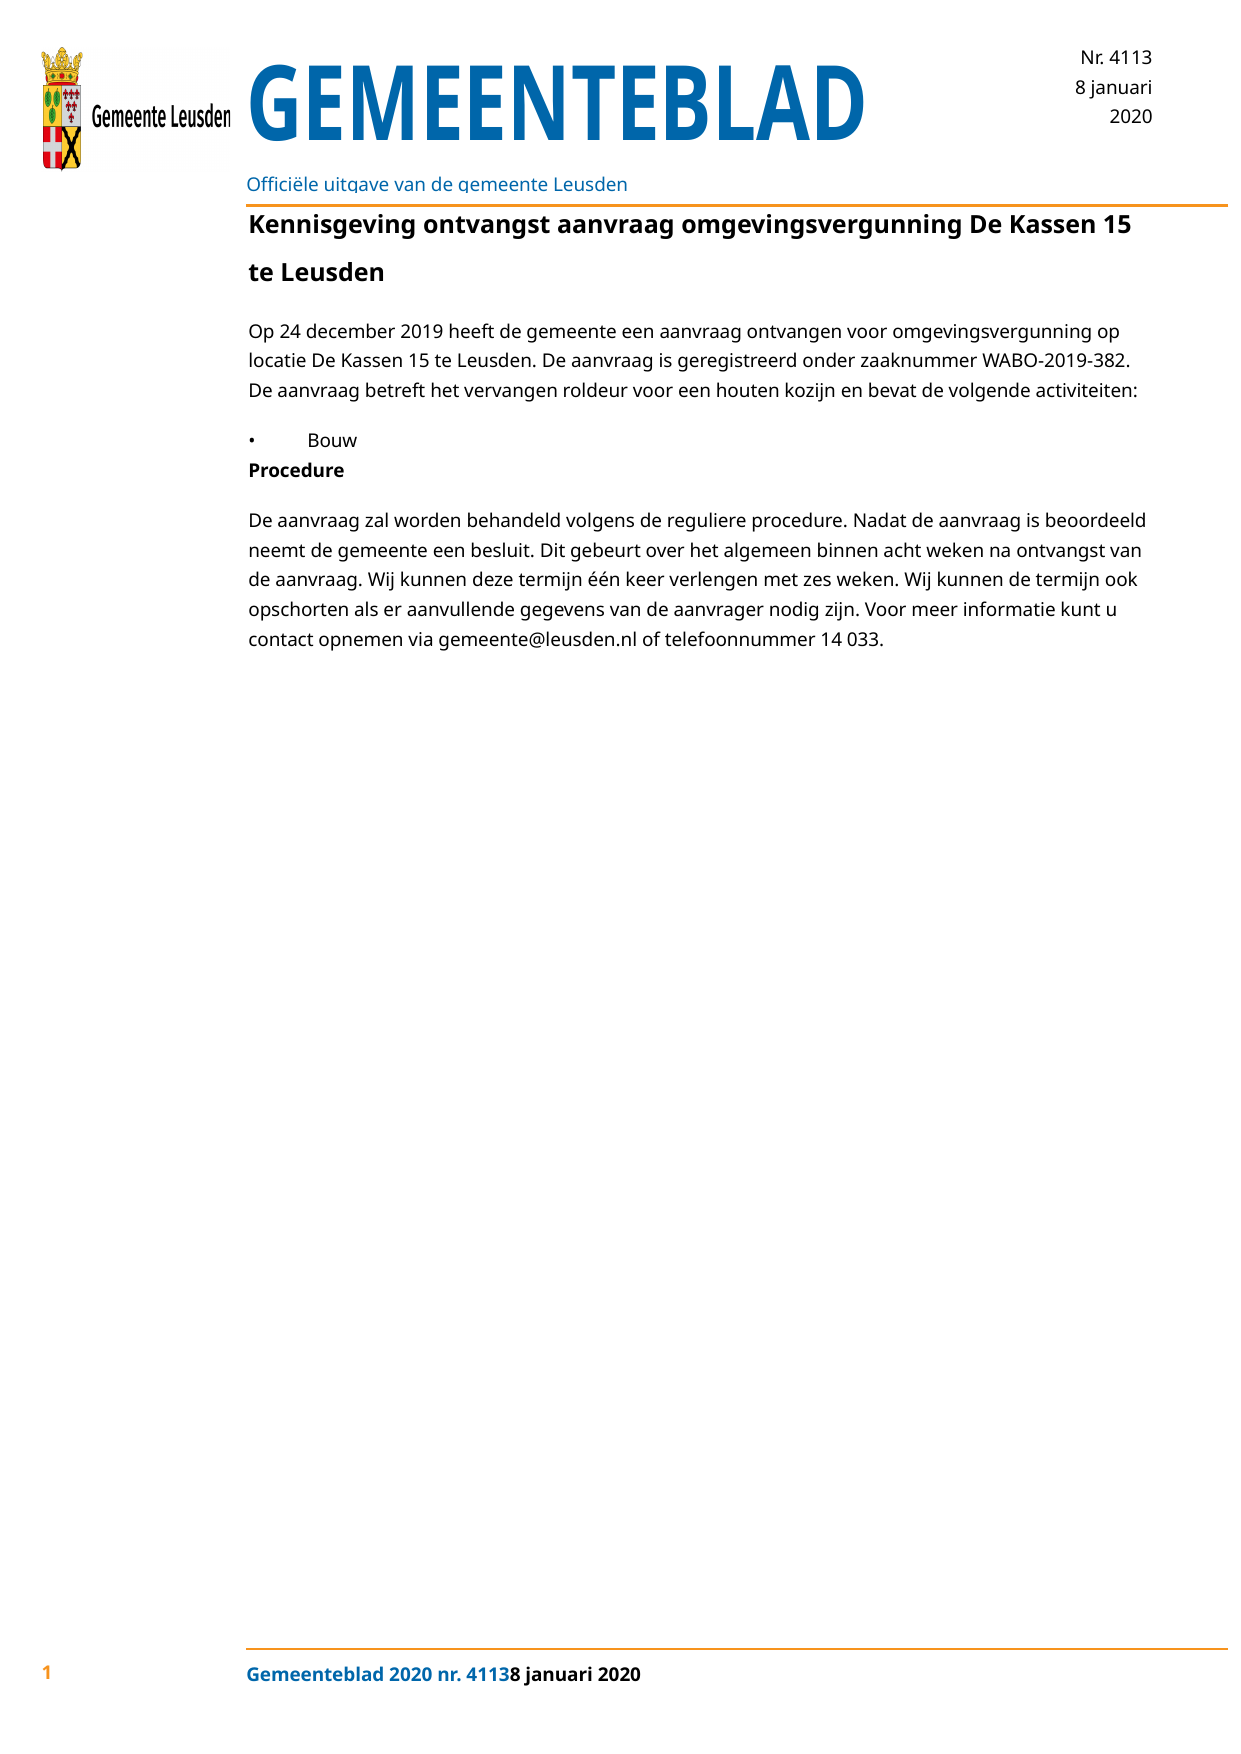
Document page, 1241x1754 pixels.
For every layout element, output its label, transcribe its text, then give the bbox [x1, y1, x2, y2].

text Op 24 december 2019 heeft de gemeente een aanvraag ontvangen voor omgevingsvergunning op locatie De Kassen 15 te Leusden. De aanvraag is geregistreerd onder zaaknummer WABO-2019-382. De aanvraag betreft het vervangen roldeur voor een houten kozijn en bevat de volgende activiteiten: [248, 318, 1152, 403]
text Kennisgeving ontvangst aanvraag omgevingsvergunning De Kassen 15 te Leusden [248, 207, 1152, 288]
picture [41, 47, 231, 172]
text Procedure [248, 457, 1152, 483]
list Bouw [248, 427, 1152, 453]
text De aanvraag zal worden behandeld volgens de reguliere procedure. Nadat de aanvraag is beoordeeld neemt de gemeente een besluit. Dit gebeurt over het algemeen binnen acht weken na ontvangst van de aanvraag. Wij kunnen deze termijn één keer verlengen met zes weken. Wij kunnen de termijn ook opschorten als er aanvullende gegevens van de aanvrager nodig zijn. Voor meer informatie kunt u contact opnemen via gemeente@leusden.nl of telefoonnummer 14 033. [248, 507, 1152, 652]
